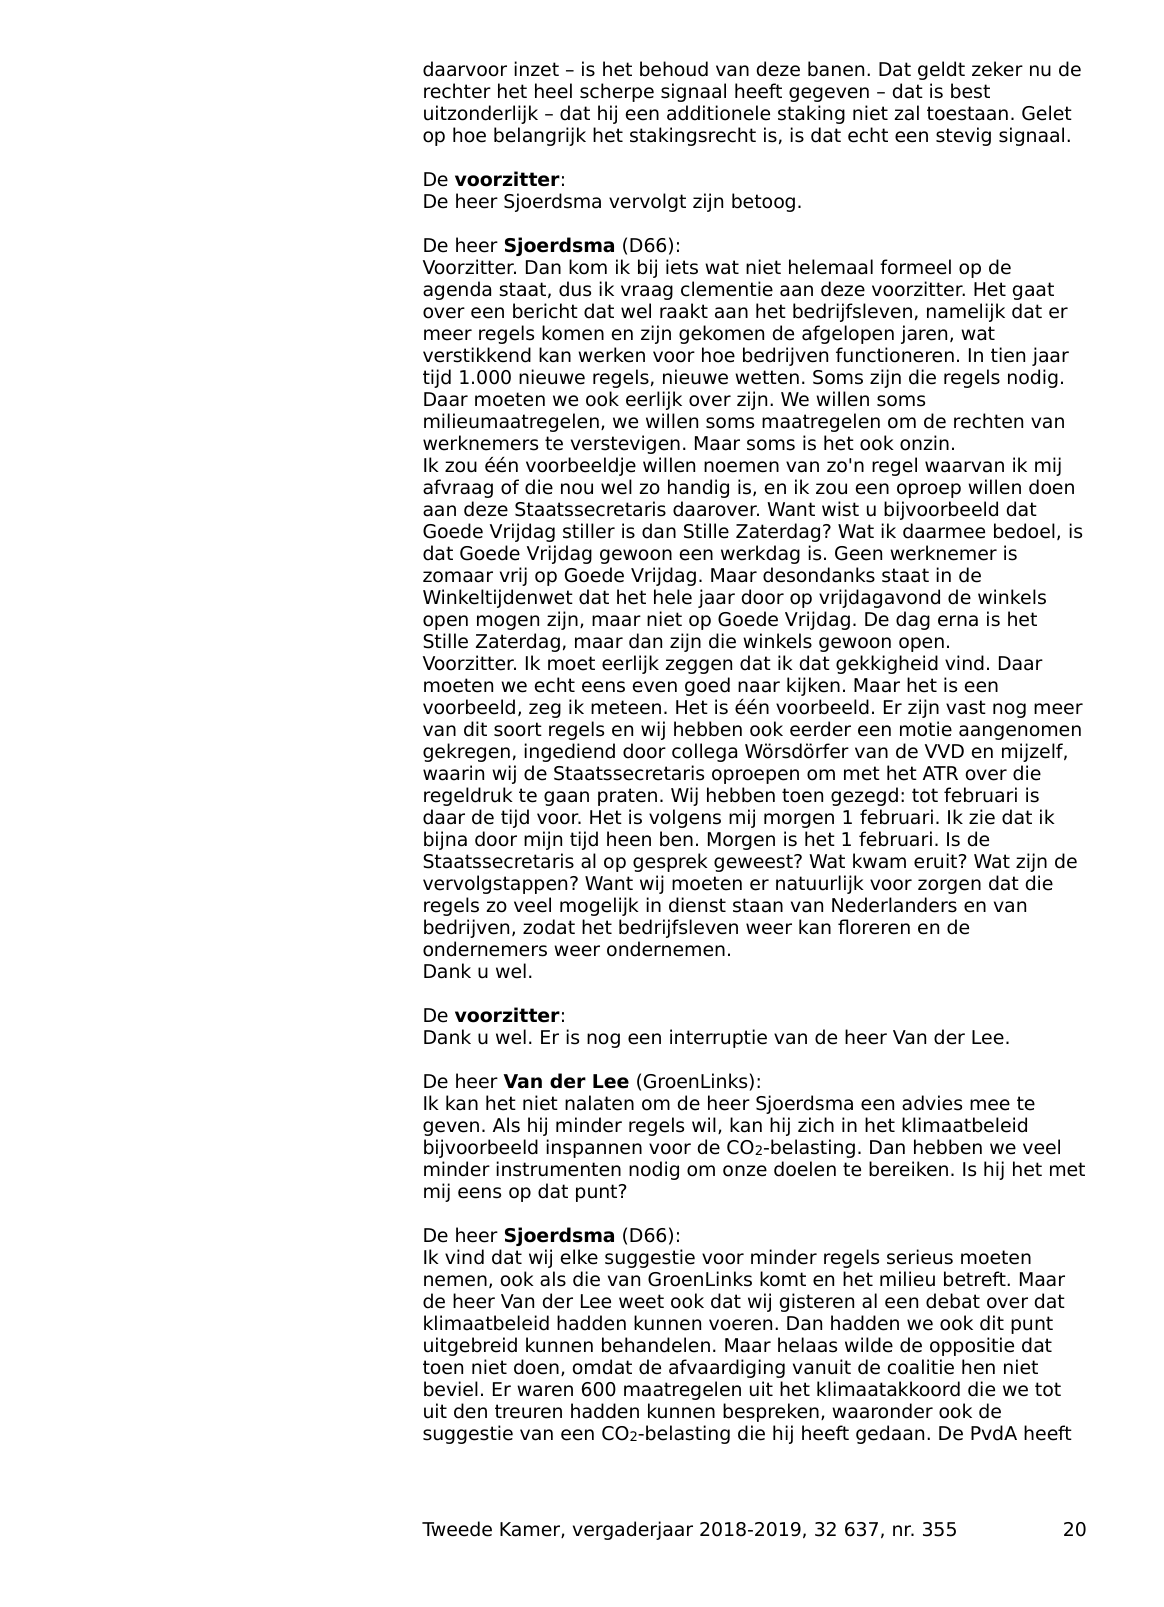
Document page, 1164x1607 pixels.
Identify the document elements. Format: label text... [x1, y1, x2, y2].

text Dank u wel. Er is nog een interruptie van de heer Van der Lee. [422, 1027, 1087, 1049]
text De heer Sjoerdsma vervolgt zijn betoog. [422, 191, 1087, 213]
text Dank u wel. [422, 961, 1087, 983]
text Ik zou één voorbeeldje willen noemen van zo'n regel waarvan ik mij afvraag of die nou wel zo handig is, en ik zou een oproep willen doen aan deze Staatssecretaris daarover. Want wist u bijvoorbeeld dat Goede Vrijdag stiller is dan Stille Zaterdag? Wat ik daarmee bedoel, is dat Goede Vrijdag gewoon een werkdag is. Geen werknemer is zomaar vrij op Goede Vrijdag. Maar desondanks staat in de Winkeltijdenwet dat het hele jaar door op vrijdagavond de winkels open mogen zijn, maar niet op Goede Vrijdag. De dag erna is het Stille Zaterdag, maar dan zijn die winkels gewoon open. [422, 455, 1087, 653]
text De heer Van der Lee (GroenLinks): [422, 1071, 1087, 1093]
text De heer Sjoerdsma (D66): [422, 1225, 1087, 1247]
text De voorzitter: [422, 1005, 1087, 1027]
text Ik kan het niet nalaten om de heer Sjoerdsma een advies mee te geven. Als hij minder regels wil, kan hij zich in het klimaatbeleid bijvoorbeeld inspannen voor de CO2-belasting. Dan hebben we veel minder instrumenten nodig om onze doelen te bereiken. Is hij het met mij eens op dat punt? [422, 1093, 1087, 1203]
text daarvoor inzet – is het behoud van deze banen. Dat geldt zeker nu de rechter het heel scherpe signaal heeft gegeven – dat is best uitzonderlijk – dat hij een additionele staking niet zal toestaan. Gelet op hoe belangrijk het stakingsrecht is, is dat echt een stevig signaal. [422, 59, 1087, 147]
text De voorzitter: [422, 169, 1087, 191]
text Voorzitter. Dan kom ik bij iets wat niet helemaal formeel op de agenda staat, dus ik vraag clementie aan deze voorzitter. Het gaat over een bericht dat wel raakt aan het bedrijfsleven, namelijk dat er meer regels komen en zijn gekomen de afgelopen jaren, wat verstikkend kan werken voor hoe bedrijven functioneren. In tien jaar tijd 1.000 nieuwe regels, nieuwe wetten. Soms zijn die regels nodig. Daar moeten we ook eerlijk over zijn. We willen soms milieumaatregelen, we willen soms maatregelen om de rechten van werknemers te verstevigen. Maar soms is het ook onzin. [422, 257, 1087, 455]
text De heer Sjoerdsma (D66): [422, 235, 1087, 257]
text Voorzitter. Ik moet eerlijk zeggen dat ik dat gekkigheid vind. Daar moeten we echt eens even goed naar kijken. Maar het is een voorbeeld, zeg ik meteen. Het is één voorbeeld. Er zijn vast nog meer van dit soort regels en wij hebben ook eerder een motie aangenomen gekregen, ingediend door collega Wörsdörfer van de VVD en mijzelf, waarin wij de Staatssecretaris oproepen om met het ATR over die regeldruk te gaan praten. Wij hebben toen gezegd: tot februari is daar de tijd voor. Het is volgens mij morgen 1 februari. Ik zie dat ik bijna door mijn tijd heen ben. Morgen is het 1 februari. Is de Staatssecretaris al op gesprek geweest? Wat kwam eruit? Wat zijn de vervolgstappen? Want wij moeten er natuurlijk voor zorgen dat die regels zo veel mogelijk in dienst staan van Nederlanders en van bedrijven, zodat het bedrijfsleven weer kan floreren en de ondernemers weer ondernemen. [422, 653, 1087, 961]
text Ik vind dat wij elke suggestie voor minder regels serieus moeten nemen, ook als die van GroenLinks komt en het milieu betreft. Maar de heer Van der Lee weet ook dat wij gisteren al een debat over dat klimaatbeleid hadden kunnen voeren. Dan hadden we ook dit punt uitgebreid kunnen behandelen. Maar helaas wilde de oppositie dat toen niet doen, omdat de afvaardiging vanuit de coalitie hen niet beviel. Er waren 600 maatregelen uit het klimaatakkoord die we tot uit den treuren hadden kunnen bespreken, waaronder ook de suggestie van een CO2-belasting die hij heeft gedaan. De PvdA heeft [422, 1247, 1087, 1445]
